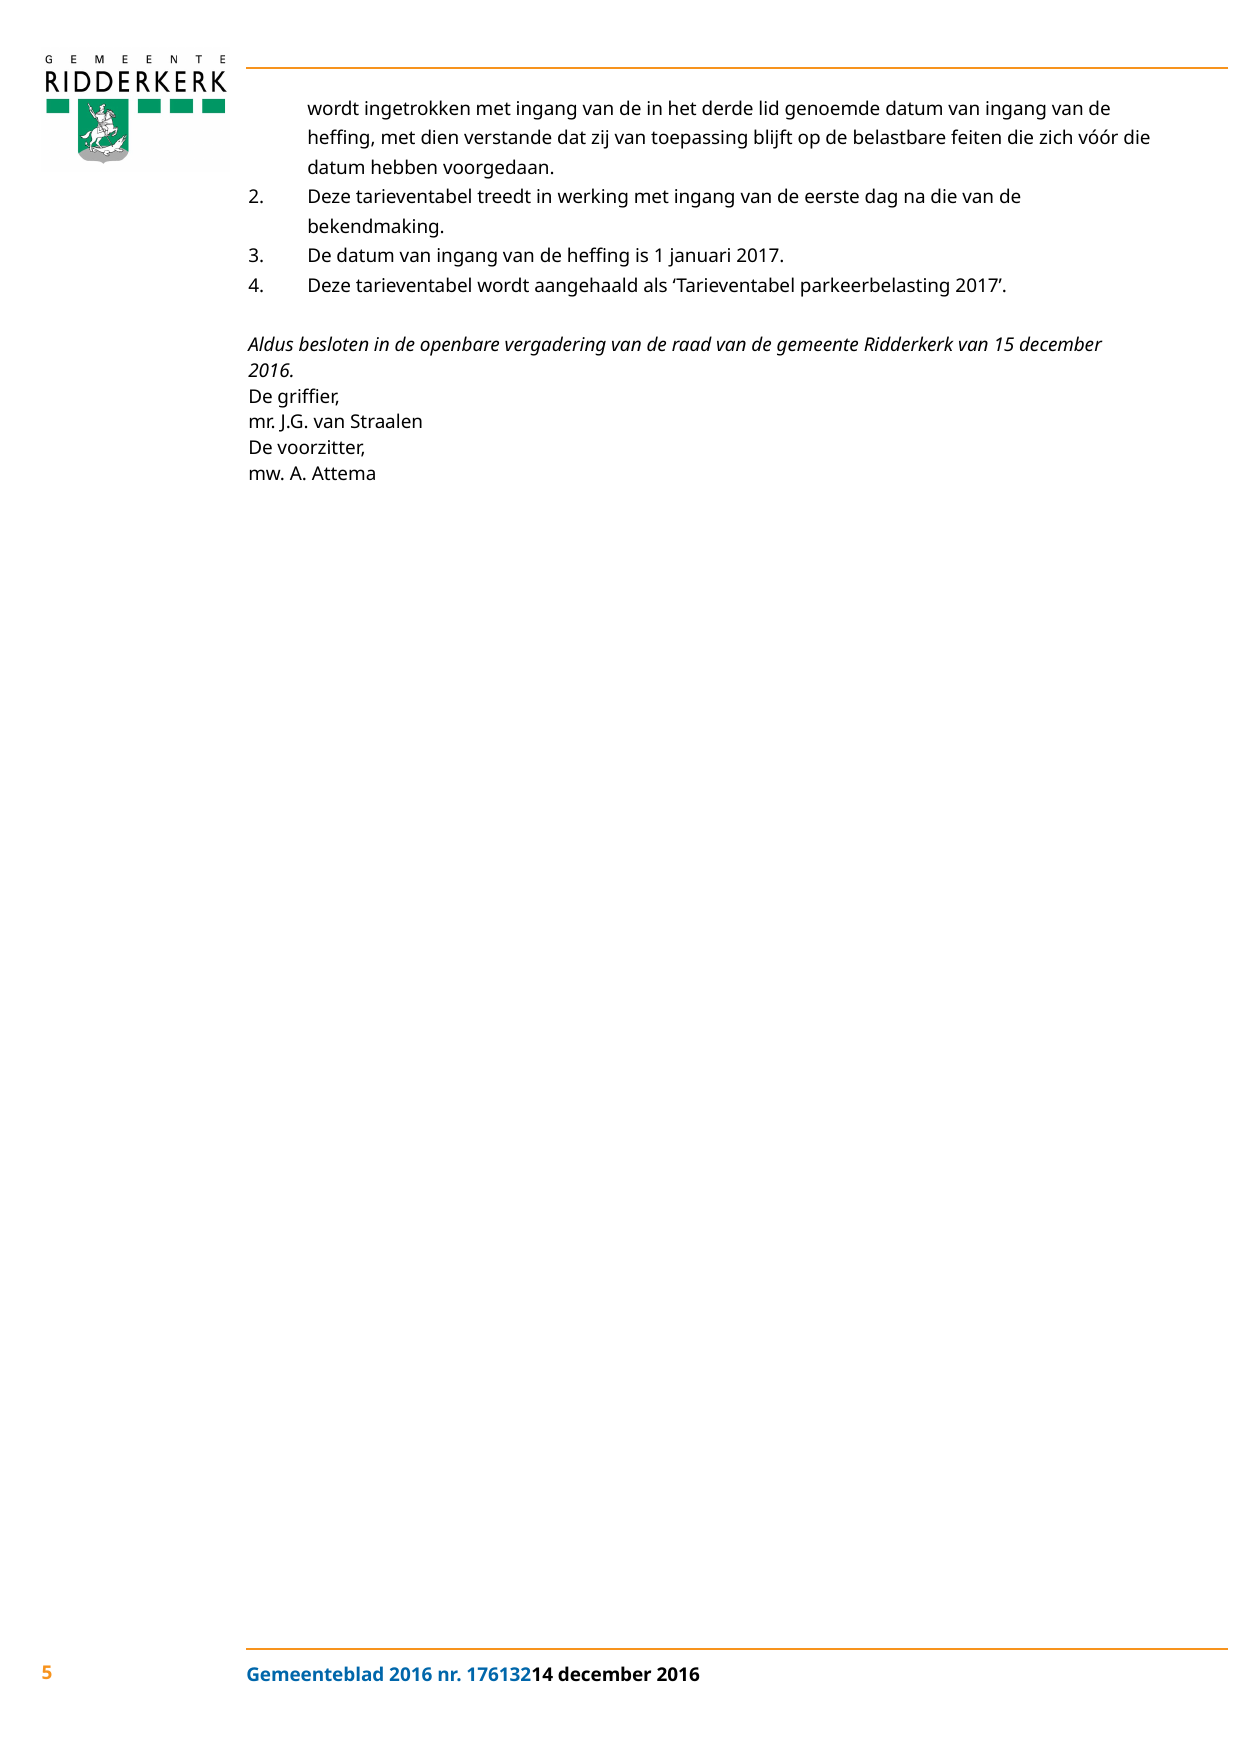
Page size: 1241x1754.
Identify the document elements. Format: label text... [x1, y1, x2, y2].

text De griffier, [248, 383, 1152, 409]
picture [41, 47, 231, 172]
text mw. A. Attema [248, 460, 1152, 486]
list Deze tarieventabel wordt aangehaald als ‘Tarieventabel parkeerbelasting 2017’. [248, 272, 1152, 298]
text mr. J.G. van Straalen [248, 409, 1152, 434]
list wordt ingetrokken met ingang van de in het derde lid genoemde datum van ingang van de heffing, met dien verstande dat zij van toepassing blijft op de belastbare feiten die zich vóór die datum hebben voorgedaan. [248, 95, 1152, 180]
text Aldus besloten in de openbare vergadering van de raad van de gemeente Ridderkerk van 15 december 2016. [248, 331, 1152, 383]
list De datum van ingang van de heffing is 1 januari 2017. [248, 243, 1152, 268]
text De voorzitter, [248, 434, 1152, 460]
list Deze tarieventabel treedt in werking met ingang van de eerste dag na die van de bekendmaking. [248, 183, 1152, 239]
